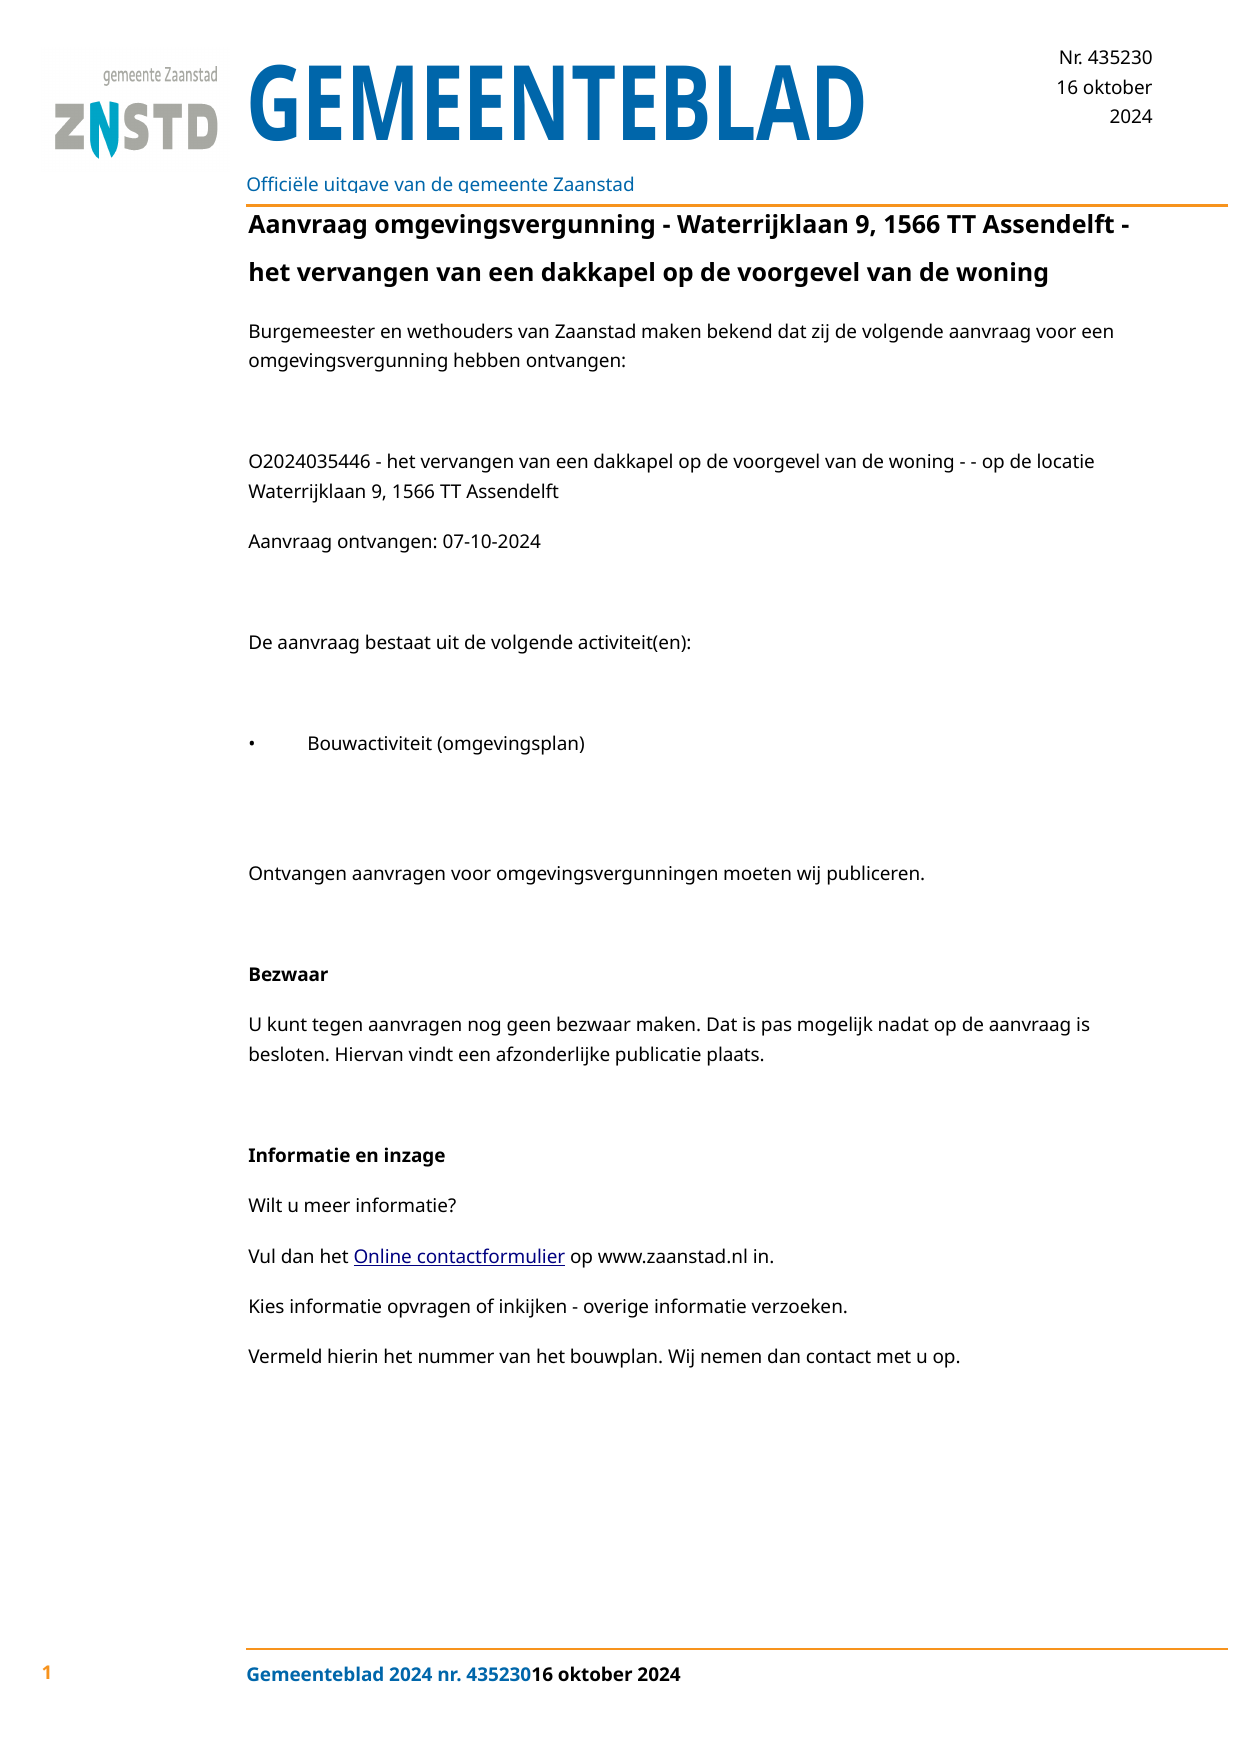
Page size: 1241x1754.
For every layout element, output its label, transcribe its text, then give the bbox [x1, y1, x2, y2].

text U kunt tegen aanvragen nog geen bezwaar maken. Dat is pas mogelijk nadat op de aanvraag is besloten. Hiervan vindt een afzonderlijke publicatie plaats. [248, 1012, 1152, 1067]
text Aanvraag omgevingsvergunning - Waterrijklaan 9, 1566 TT Assendelft - het vervangen van een dakkapel op de voorgevel van de woning [248, 207, 1152, 288]
text O2024035446 - het vervangen van een dakkapel op de voorgevel van de woning - - op de locatie Waterrijklaan 9, 1566 TT Assendelft [248, 448, 1152, 504]
text Informatie en inzage [248, 1142, 1152, 1168]
text De aanvraag bestaat uit de volgende activiteit(en): [248, 629, 1152, 655]
text Bezwaar [248, 961, 1152, 987]
text Wilt u meer informatie? [248, 1192, 1152, 1218]
picture [41, 47, 231, 172]
text Kies informatie opvragen of inkijken - overige informatie verzoeken. [248, 1293, 1152, 1319]
text Vul dan het Online contactformulier op www.zaanstad.nl in. [248, 1243, 1152, 1269]
text Ontvangen aanvragen voor omgevingsvergunningen moeten wij publiceren. [248, 860, 1152, 886]
text Burgemeester en wethouders van Zaanstad maken bekend dat zij de volgende aanvraag voor een omgevingsvergunning hebben ontvangen: [248, 318, 1152, 373]
list Bouwactiviteit (omgevingsplan) [248, 730, 1152, 756]
text Aanvraag ontvangen: 07-10-2024 [248, 528, 1152, 554]
text Vermeld hierin het nummer van het bouwplan. Wij nemen dan contact met u op. [248, 1344, 1152, 1369]
